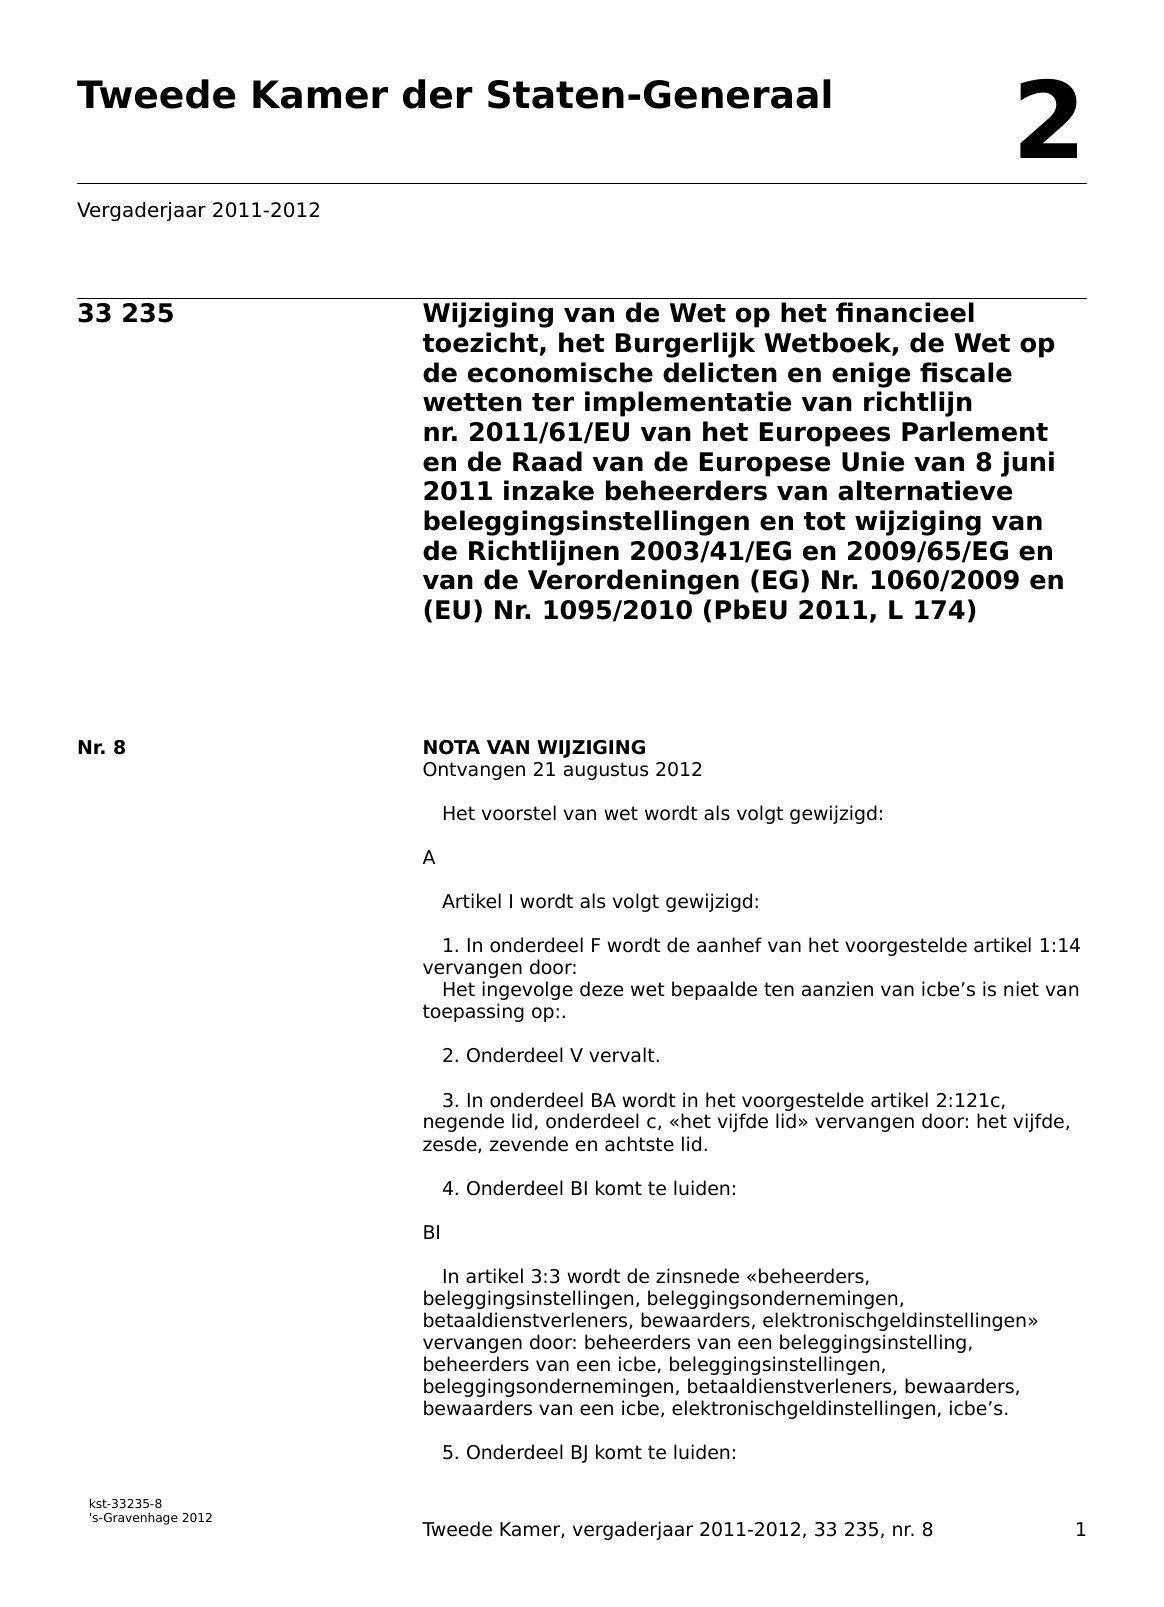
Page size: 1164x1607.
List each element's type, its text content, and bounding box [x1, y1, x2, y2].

text kst-33235-8 [88, 1497, 323, 1511]
text In artikel 3:3 wordt de zinsnede «beheerders, beleggingsinstellingen, beleggingsondernemingen, betaaldienstverleners, bewaarders, elektronischgeldinstellingen» vervangen door: beheerders van een beleggingsinstelling, beheerders van een icbe, beleggingsinstellingen, beleggingsondernemingen, betaaldienstverleners, bewaarders, bewaarders van een icbe, elektronischgeldinstellingen, icbe’s. [422, 1266, 1087, 1420]
text 4. Onderdeel BI komt te luiden: [422, 1178, 1087, 1199]
text Ontvangen 21 augustus 2012 [422, 758, 1087, 781]
subtitle Nr. 8 NOTA VAN WIJZIGING [77, 737, 1087, 758]
table_header 2 [886, 59, 1087, 183]
text 5. Onderdeel BJ komt te luiden: [422, 1442, 1087, 1464]
subtitle A [422, 847, 1087, 869]
text Het ingevolge deze wet bepaalde ten aanzien van icbe’s is niet van toepassing op:. [422, 979, 1087, 1023]
text 's-Gravenhage 2012 [88, 1511, 323, 1525]
subtitle 33 235 Wijziging van de Wet op het financieel toezicht, het Burgerlijk Wetboek, de Wet op de economische delicten en enige fiscale wetten ter implementatie van richtlijn nr. 2011/61/EU van het Europees Parlement en de Raad van de Europese Unie van 8 juni 2011 inzake beheerders van alternatieve beleggingsinstellingen en tot wijziging van de Richtlijnen 2003/41/EG en 2009/65/EG en van de Verordeningen (EG) Nr. 1060/2009 en (EU) Nr. 1095/2010 (PbEU 2011, L 174) [77, 299, 1087, 626]
subtitle BI [422, 1222, 1087, 1244]
text 1. In onderdeel F wordt de aanhef van het voorgestelde artikel 1:14 vervangen door: [422, 935, 1087, 979]
table_header Tweede Kamer der Staten-Generaal [77, 59, 886, 183]
text Artikel I wordt als volgt gewijzigd: [422, 891, 1087, 913]
text Het voorstel van wet wordt als volgt gewijzigd: [422, 803, 1087, 825]
table_cell Vergaderjaar 2011-2012 [77, 184, 1087, 298]
text 3. In onderdeel BA wordt in het voorgestelde artikel 2:121c, negende lid, onderdeel c, «het vijfde lid» vervangen door: het vijfde, zesde, zevende en achtste lid. [422, 1089, 1087, 1155]
text 2. Onderdeel V vervalt. [422, 1045, 1087, 1067]
